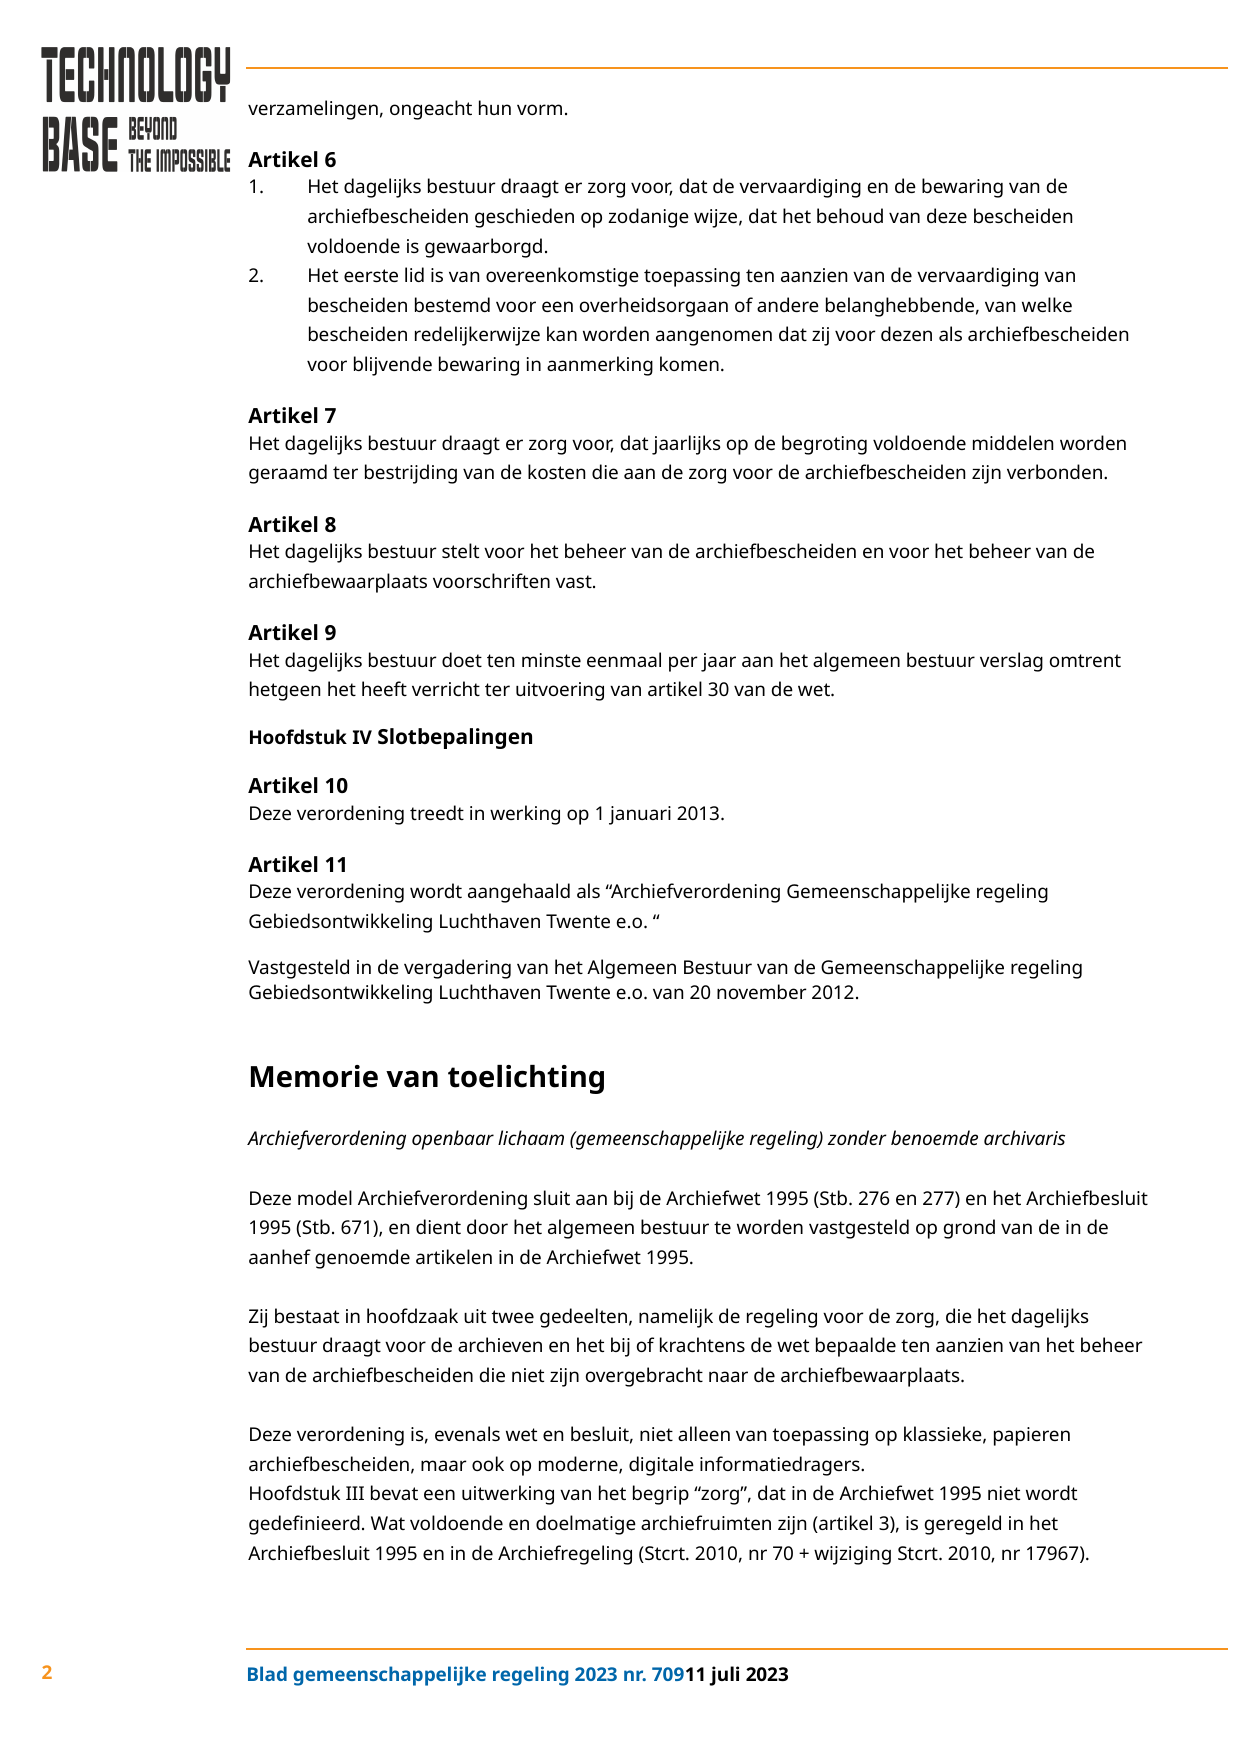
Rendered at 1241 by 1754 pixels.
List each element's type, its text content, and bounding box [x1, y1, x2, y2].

text Vastgesteld in de vergadering van het Algemeen Bestuur van de Gemeenschappelijke regeling Gebiedsontwikkeling Luchthaven Twente e.o. van 20 november 2012. [248, 954, 1152, 1005]
text Deze verordening treedt in werking op 1 januari 2013. [248, 800, 1152, 826]
text Het dagelijks bestuur doet ten minste eenmaal per jaar aan het algemeen bestuur verslag omtrent hetgeen het heeft verricht ter uitvoering van artikel 30 van de wet. [248, 647, 1152, 702]
text Hoofdstuk IV Slotbepalingen [248, 722, 1152, 751]
text Artikel 11 [248, 850, 1152, 879]
picture [41, 47, 231, 172]
text Hoofdstuk III bevat een uitwerking van het begrip “zorg”, dat in de Archiefwet 1995 niet wordt gedefinieerd. Wat voldoende en doelmatige archiefruimten zijn (artikel 3), is geregeld in het Archiefbesluit 1995 en in de Archiefregeling (Stcrt. 2010, nr 70 + wijziging Stcrt. 2010, nr 17967). [248, 1481, 1152, 1566]
text Deze verordening is, evenals wet en besluit, niet alleen van toepassing op klassieke, papieren archiefbescheiden, maar ook op moderne, digitale informatiedragers. [248, 1421, 1152, 1477]
text Archiefverordening openbaar lichaam (gemeenschappelijke regeling) zonder benoemde archivaris [248, 1126, 1152, 1151]
text Artikel 9 [248, 618, 1152, 647]
text Het dagelijks bestuur stelt voor het beheer van de archiefbescheiden en voor het beheer van de archiefbewaarplaats voorschriften vast. [248, 538, 1152, 594]
text Artikel 7 [248, 402, 1152, 430]
text Zij bestaat in hoofdzaak uit twee gedeelten, namelijk de regeling voor de zorg, die het dagelijks bestuur draagt voor de archieven en het bij of krachtens de wet bepaalde ten aanzien van het beheer van de archiefbescheiden die niet zijn overgebracht naar de archiefbewaarplaats. [248, 1303, 1152, 1388]
text Artikel 6 [248, 145, 1152, 174]
text Deze verordening wordt aangehaald als “Archiefverordening Gemeenschappelijke regeling Gebiedsontwikkeling Luchthaven Twente e.o. “ [248, 879, 1152, 934]
text Artikel 8 [248, 510, 1152, 538]
text Het dagelijks bestuur draagt er zorg voor, dat jaarlijks op de begroting voldoende middelen worden geraamd ter bestrijding van de kosten die aan de zorg voor de archiefbescheiden zijn verbonden. [248, 430, 1152, 485]
list Het eerste lid is van overeenkomstige toepassing ten aanzien van de vervaardiging van bescheiden bestemd voor een overheidsorgaan of andere belanghebbende, van welke bescheiden redelijkerwijze kan worden aangenomen dat zij voor dezen als archiefbescheiden voor blijvende bewaring in aanmerking komen. [248, 262, 1152, 377]
text Memorie van toelichting [248, 1057, 1152, 1096]
text Deze model Archiefverordening sluit aan bij de Archiefwet 1995 (Stb. 276 en 277) en het Archiefbesluit 1995 (Stb. 671), en dient door het algemeen bestuur te worden vastgesteld op grond van de in de aanhef genoemde artikelen in de Archiefwet 1995. [248, 1185, 1152, 1270]
list Het dagelijks bestuur draagt er zorg voor, dat de vervaardiging en de bewaring van de archiefbescheiden geschieden op zodanige wijze, dat het behoud van deze bescheiden voldoende is gewaarborgd. [248, 174, 1152, 258]
text verzamelingen, ongeacht hun vorm. [248, 95, 1152, 121]
text Artikel 10 [248, 771, 1152, 800]
